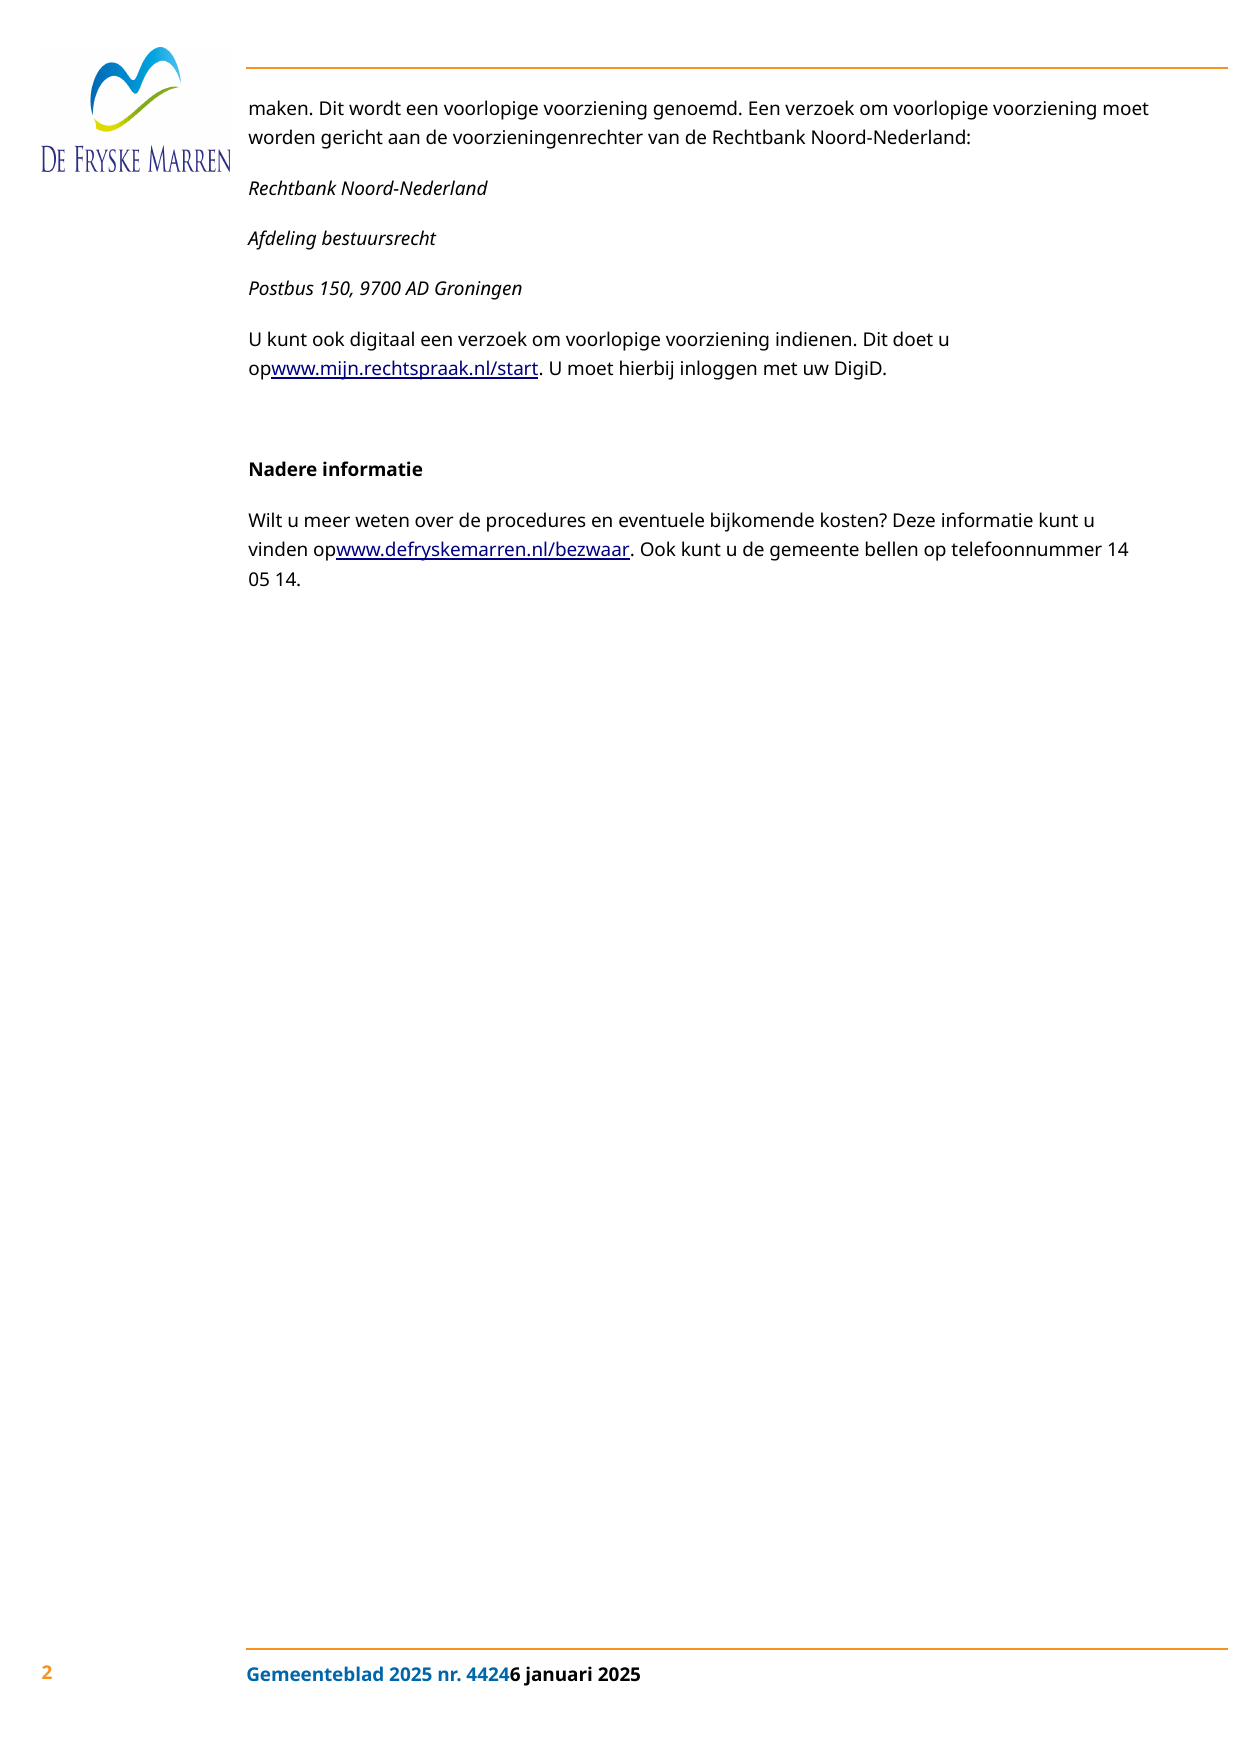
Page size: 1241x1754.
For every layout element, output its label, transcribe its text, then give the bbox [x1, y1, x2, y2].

text Rechtbank Noord-Nederland [248, 175, 1152, 201]
text Nadere informatie [248, 456, 1152, 482]
picture [41, 47, 231, 172]
text Postbus 150, 9700 AD Groningen [248, 276, 1152, 301]
text maken. Dit wordt een voorlopige voorziening genoemd. Een verzoek om voorlopige voorziening moet worden gericht aan de voorzieningenrechter van de Rechtbank Noord-Nederland: [248, 95, 1152, 150]
text Wilt u meer weten over de procedures en eventuele bijkomende kosten? Deze informatie kunt u vinden opwww.defryskemarren.nl/bezwaar. Ook kunt u de gemeente bellen op telefoonnummer 14 05 14. [248, 507, 1152, 592]
text Afdeling bestuursrecht [248, 225, 1152, 251]
text U kunt ook digitaal een verzoek om voorlopige voorziening indienen. Dit doet u opwww.mijn.rechtspraak.nl/start. U moet hierbij inloggen met uw DigiD. [248, 326, 1152, 381]
